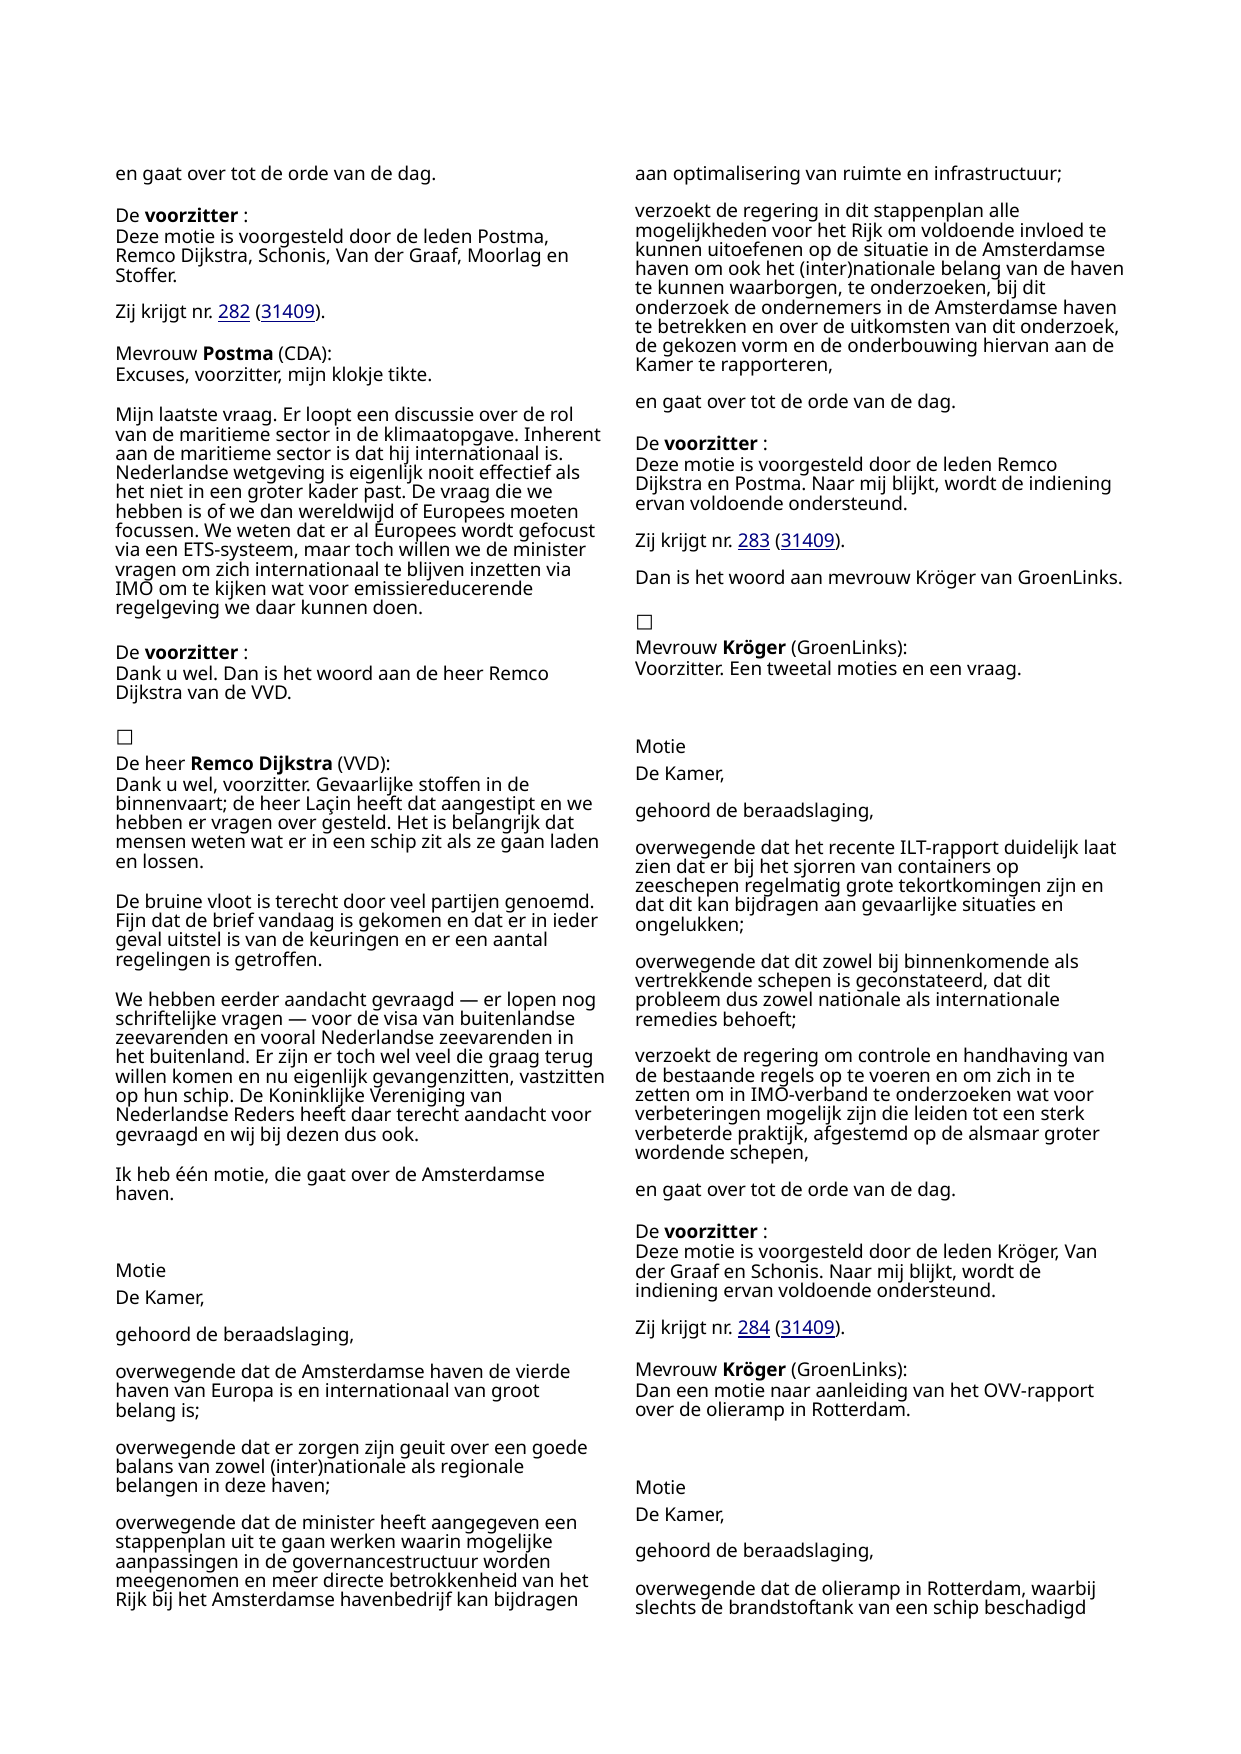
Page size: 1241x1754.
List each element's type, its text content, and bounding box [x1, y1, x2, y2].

text overwegende dat dit zowel bij binnenkomende als vertrekkende schepen is geconstateerd, dat dit probleem dus zowel nationale als internationale remedies behoeft; [635, 953, 1125, 1030]
text We hebben eerder aandacht gevraagd — er lopen nog schriftelijke vragen — voor de visa van buitenlandse zeevarenden en vooral Nederlandse zeevarenden in het buitenland. Er zijn er toch wel veel die graag terug willen komen en nu eigenlijk gevangenzitten, vastzitten op hun schip. De Koninklijke Vereniging van Nederlandse Reders heeft daar terecht aandacht voor gevraagd en wij bij dezen dus ook. [115, 991, 605, 1145]
text gehoord de beraadslaging, [635, 802, 1125, 821]
text en gaat over tot de orde van de dag. [635, 393, 1125, 413]
text Zij krijgt nr. 282 (31409). [115, 303, 605, 323]
text Motie [635, 1474, 1125, 1499]
text Deze motie is voorgesteld door de leden Remco Dijkstra en Postma. Naar mij blijkt, wordt de indiening ervan voldoende ondersteund. [635, 456, 1125, 514]
text Motie [635, 733, 1125, 759]
text Dan een motie naar aanleiding van het OVV-rapport over de olieramp in Rotterdam. [635, 1382, 1125, 1420]
text De heer Remco Dijkstra (VVD): [115, 750, 605, 776]
text Deze motie is voorgesteld door de leden Kröger, Van der Graaf en Schonis. Naar mij blijkt, wordt de indiening ervan voldoende ondersteund. [635, 1243, 1125, 1301]
text Dan is het woord aan mevrouw Kröger van GroenLinks. [635, 569, 1125, 588]
text De bruine vloot is terecht door veel partijen genoemd. Fijn dat de brief vandaag is gekomen en dat er in ieder geval uitstel is van de keuringen en er een aantal regelingen is getroffen. [115, 893, 605, 970]
text Mijn laatste vraag. Er loopt een discussie over de rol van de maritieme sector in de klimaatopgave. Inherent aan de maritieme sector is dat hij internationaal is. Nederlandse wetgeving is eigenlijk nooit effectief als het niet in een groter kader past. De vraag die we hebben is of we dan wereldwijd of Europees moeten focussen. We weten dat er al Europees wordt gefocust via een ETS-systeem, maar toch willen we de minister vragen om zich internationaal te blijven inzetten via IMO om te kijken wat voor emissiereducerende regelgeving we daar kunnen doen. [115, 406, 605, 618]
text De voorzitter : [635, 430, 1125, 456]
text De voorzitter : [115, 202, 605, 228]
text Excuses, voorzitter, mijn klokje tikte. [115, 366, 605, 386]
text overwegende dat er zorgen zijn geuit over een goede balans van zowel (inter)nationale als regionale belangen in deze haven; [115, 1439, 605, 1496]
text ⬜ [115, 724, 605, 750]
text en gaat over tot de orde van de dag. [635, 1181, 1125, 1200]
text Mevrouw Kröger (GroenLinks): [635, 634, 1125, 660]
text ⬜ [635, 609, 1125, 634]
text De Kamer, [635, 765, 1125, 784]
text verzoekt de regering in dit stappenplan alle mogelijkheden voor het Rijk om voldoende invloed te kunnen uitoefenen op de situatie in de Amsterdamse haven om ook het (inter)nationale belang van de haven te kunnen waarborgen, te onderzoeken, bij dit onderzoek de ondernemers in de Amsterdamse haven te betrekken en over de uitkomsten van dit onderzoek, de gekozen vorm en de onderbouwing hiervan aan de Kamer te rapporteren, [635, 202, 1125, 376]
text De Kamer, [115, 1289, 605, 1308]
text Motie [115, 1257, 605, 1283]
text overwegende dat de olieramp in Rotterdam, waarbij slechts de brandstoftank van een schip beschadigd [635, 1579, 1125, 1618]
text Mevrouw Kröger (GroenLinks): [635, 1356, 1125, 1382]
text Dank u wel. Dan is het woord aan de heer Remco Dijkstra van de VVD. [115, 665, 605, 703]
text Deze motie is voorgesteld door de leden Postma, Remco Dijkstra, Schonis, Van der Graaf, Moorlag en Stoffer. [115, 228, 605, 286]
text Dank u wel, voorzitter. Gevaarlijke stoffen in de binnenvaart; de heer Laçin heeft dat aangestipt en we hebben er vragen over gesteld. Het is belangrijk dat mensen weten wat er in een schip zit als ze gaan laden en lossen. [115, 776, 605, 872]
text en gaat over tot de orde van de dag. [115, 165, 605, 184]
text Mevrouw Postma (CDA): [115, 341, 605, 366]
text verzoekt de regering om controle en handhaving van de bestaande regels op te voeren en om zich in te zetten om in IMO-verband te onderzoeken wat voor verbeteringen mogelijk zijn die leiden tot een sterk verbeterde praktijk, afgestemd op de alsmaar groter wordende schepen, [635, 1047, 1125, 1163]
text De voorzitter : [635, 1218, 1125, 1243]
text De voorzitter : [115, 639, 605, 665]
text gehoord de beraadslaging, [115, 1326, 605, 1345]
text Zij krijgt nr. 283 (31409). [635, 532, 1125, 551]
text aan optimalisering van ruimte en infrastructuur; [635, 165, 1125, 184]
text overwegende dat het recente ILT-rapport duidelijk laat zien dat er bij het sjorren van containers op zeeschepen regelmatig grote tekortkomingen zijn en dat dit kan bijdragen aan gevaarlijke situaties en ongelukken; [635, 839, 1125, 935]
text De Kamer, [635, 1506, 1125, 1525]
text overwegende dat de minister heeft aangegeven een stappenplan uit te gaan werken waarin mogelijke aanpassingen in de governancestructuur worden meegenomen en meer directe betrokkenheid van het Rijk bij het Amsterdamse havenbedrijf kan bijdragen [115, 1514, 605, 1611]
text Ik heb één motie, die gaat over de Amsterdamse haven. [115, 1166, 605, 1204]
text overwegende dat de Amsterdamse haven de vierde haven van Europa is en internationaal van groot belang is; [115, 1363, 605, 1421]
text Voorzitter. Een tweetal moties en een vraag. [635, 660, 1125, 679]
text Zij krijgt nr. 284 (31409). [635, 1319, 1125, 1338]
text gehoord de beraadslaging, [635, 1542, 1125, 1562]
